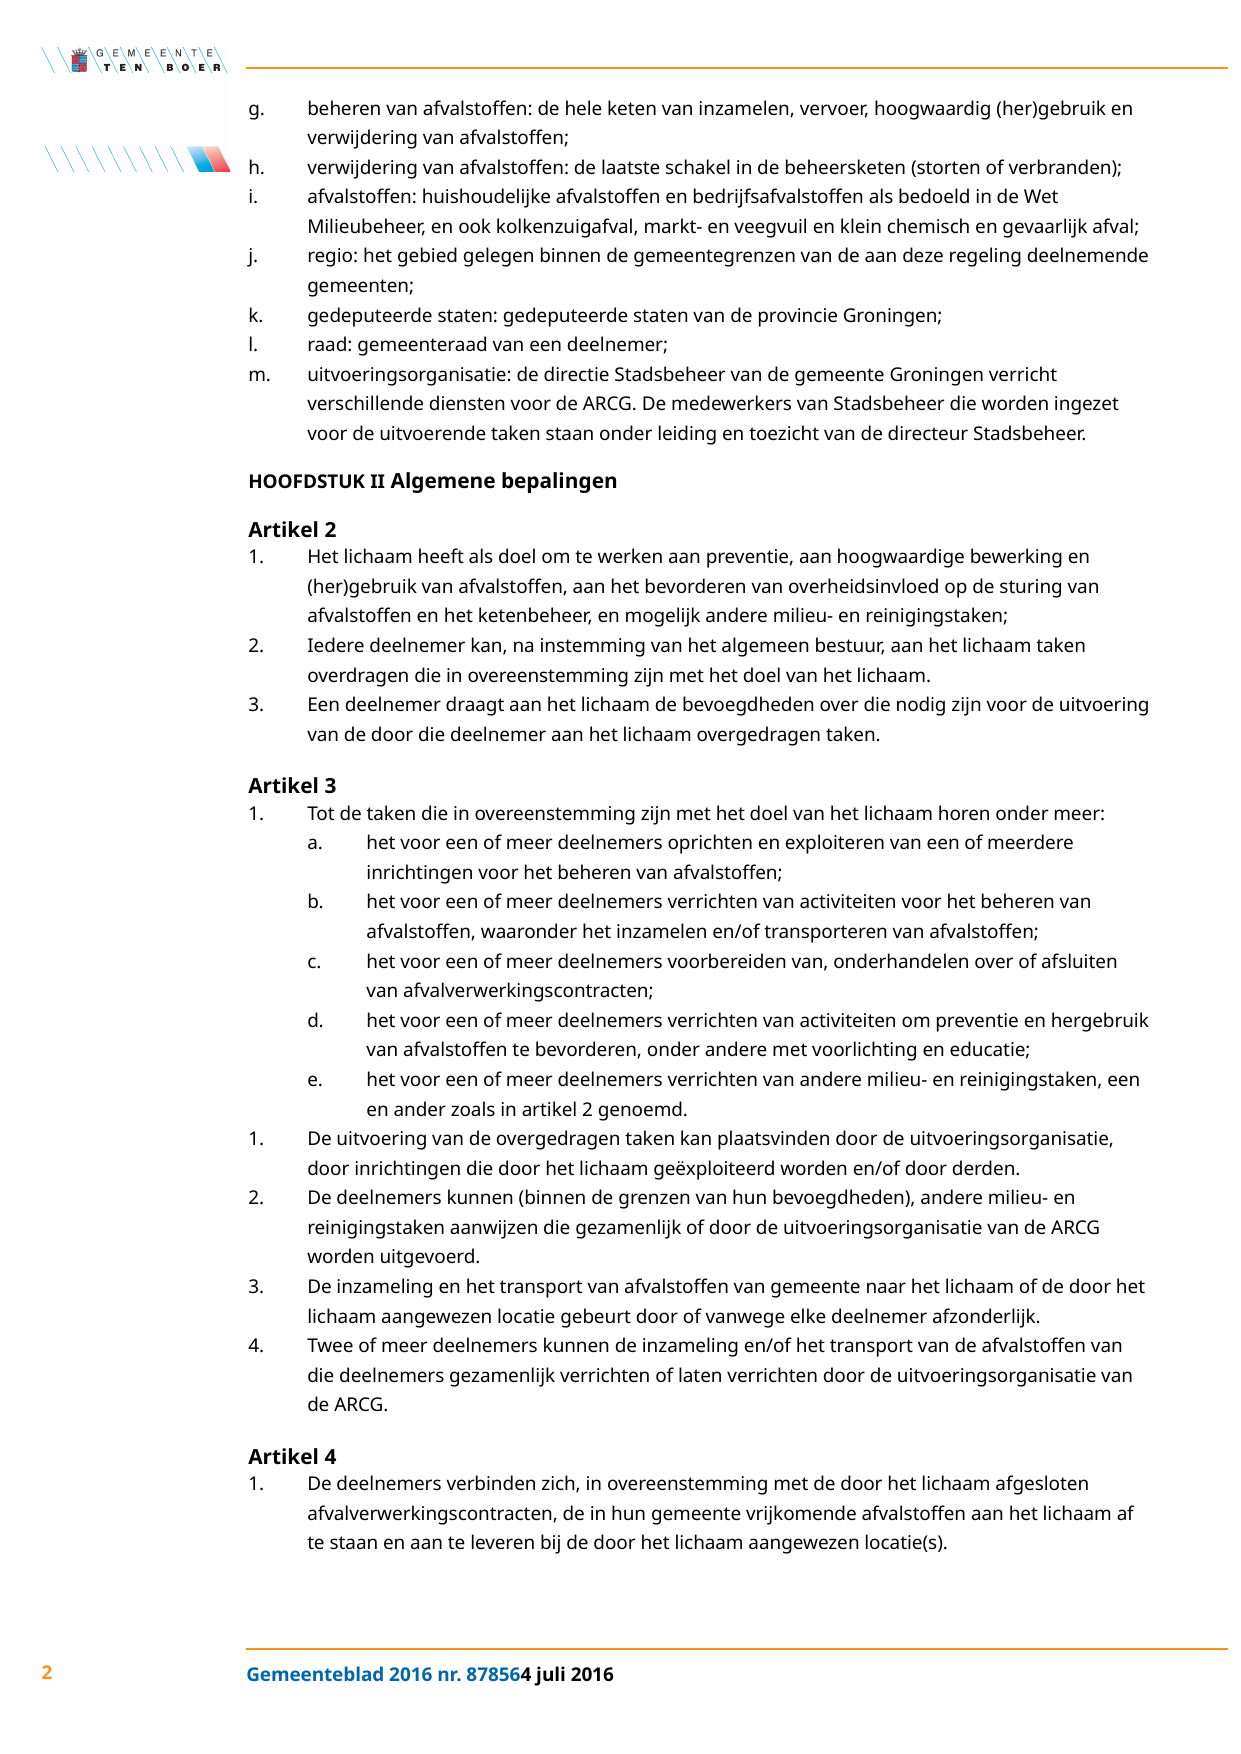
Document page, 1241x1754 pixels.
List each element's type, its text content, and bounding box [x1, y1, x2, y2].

text Artikel 4 [248, 1442, 1152, 1470]
text Artikel 2 [248, 515, 1152, 543]
list Iedere deelnemer kan, na instemming van het algemeen bestuur, aan het lichaam taken overdragen die in overeenstemming zijn met het doel van het lichaam. [248, 632, 1152, 688]
list raad: gemeenteraad van een deelnemer; [248, 331, 1152, 357]
list beheren van afvalstoffen: de hele keten van inzamelen, vervoer, hoogwaardig (her)gebruik en verwijdering van afvalstoffen; [248, 95, 1152, 150]
list afvalstoffen: huishoudelijke afvalstoffen en bedrijfsafvalstoffen als bedoeld in de Wet Milieubeheer, en ook kolkenzuigafval, markt- en veegvuil en klein chemisch en gevaarlijk afval; [248, 183, 1152, 239]
list Een deelnemer draagt aan het lichaam de bevoegdheden over die nodig zijn voor de uitvoering van de door die deelnemer aan het lichaam overgedragen taken. [248, 691, 1152, 747]
list Tot de taken die in overeenstemming zijn met het doel van het lichaam horen onder meer: [248, 800, 1152, 826]
list De deelnemers kunnen (binnen de grenzen van hun bevoegdheden), andere milieu- en reinigingstaken aanwijzen die gezamenlijk of door de uitvoeringsorganisatie van de ARCG worden uitgevoerd. [248, 1184, 1152, 1269]
list De uitvoering van de overgedragen taken kan plaatsvinden door de uitvoeringsorganisatie, door inrichtingen die door het lichaam geëxploiteerd worden en/of door derden. [248, 1125, 1152, 1181]
list het voor een of meer deelnemers verrichten van activiteiten voor het beheren van afvalstoffen, waaronder het inzamelen en/of transporteren van afvalstoffen; [307, 889, 1152, 944]
list De inzameling en het transport van afvalstoffen van gemeente naar het lichaam of de door het lichaam aangewezen locatie gebeurt door of vanwege elke deelnemer afzonderlijk. [248, 1273, 1152, 1328]
list het voor een of meer deelnemers oprichten en exploiteren van een of meerdere inrichtingen voor het beheren van afvalstoffen; [307, 829, 1152, 885]
list uitvoeringsorganisatie: de directie Stadsbeheer van de gemeente Groningen verricht verschillende diensten voor de ARCG. De medewerkers van Stadsbeheer die worden ingezet voor de uitvoerende taken staan onder leiding en toezicht van de directeur Stadsbeheer. [248, 361, 1152, 446]
list gedeputeerde staten: gedeputeerde staten van de provincie Groningen; [248, 302, 1152, 328]
picture [41, 47, 231, 172]
list het voor een of meer deelnemers verrichten van andere milieu- en reinigingstaken, een en ander zoals in artikel 2 genoemd. [307, 1066, 1152, 1121]
list Het lichaam heeft als doel om te werken aan preventie, aan hoogwaardige bewerking en (her)gebruik van afvalstoffen, aan het bevorderen van overheidsinvloed op de sturing van afvalstoffen en het ketenbeheer, en mogelijk andere milieu- en reinigingstaken; [248, 543, 1152, 628]
list verwijdering van afvalstoffen: de laatste schakel in de beheersketen (storten of verbranden); [248, 154, 1152, 180]
list Twee of meer deelnemers kunnen de inzameling en/of het transport van de afvalstoffen van die deelnemers gezamenlijk verrichten of laten verrichten door de uitvoeringsorganisatie van de ARCG. [248, 1332, 1152, 1417]
text Artikel 3 [248, 771, 1152, 800]
list regio: het gebied gelegen binnen de gemeentegrenzen van de aan deze regeling deelnemende gemeenten; [248, 243, 1152, 298]
list het voor een of meer deelnemers voorbereiden van, onderhandelen over of afsluiten van afvalverwerkingscontracten; [307, 948, 1152, 1003]
text HOOFDSTUK II Algemene bepalingen [248, 466, 1152, 494]
list het voor een of meer deelnemers verrichten van activiteiten om preventie en hergebruik van afvalstoffen te bevorderen, onder andere met voorlichting en educatie; [307, 1007, 1152, 1062]
list De deelnemers verbinden zich, in overeenstemming met de door het lichaam afgesloten afvalverwerkingscontracten, de in hun gemeente vrijkomende afvalstoffen aan het lichaam af te staan en aan te leveren bij de door het lichaam aangewezen locatie(s). [248, 1470, 1152, 1555]
